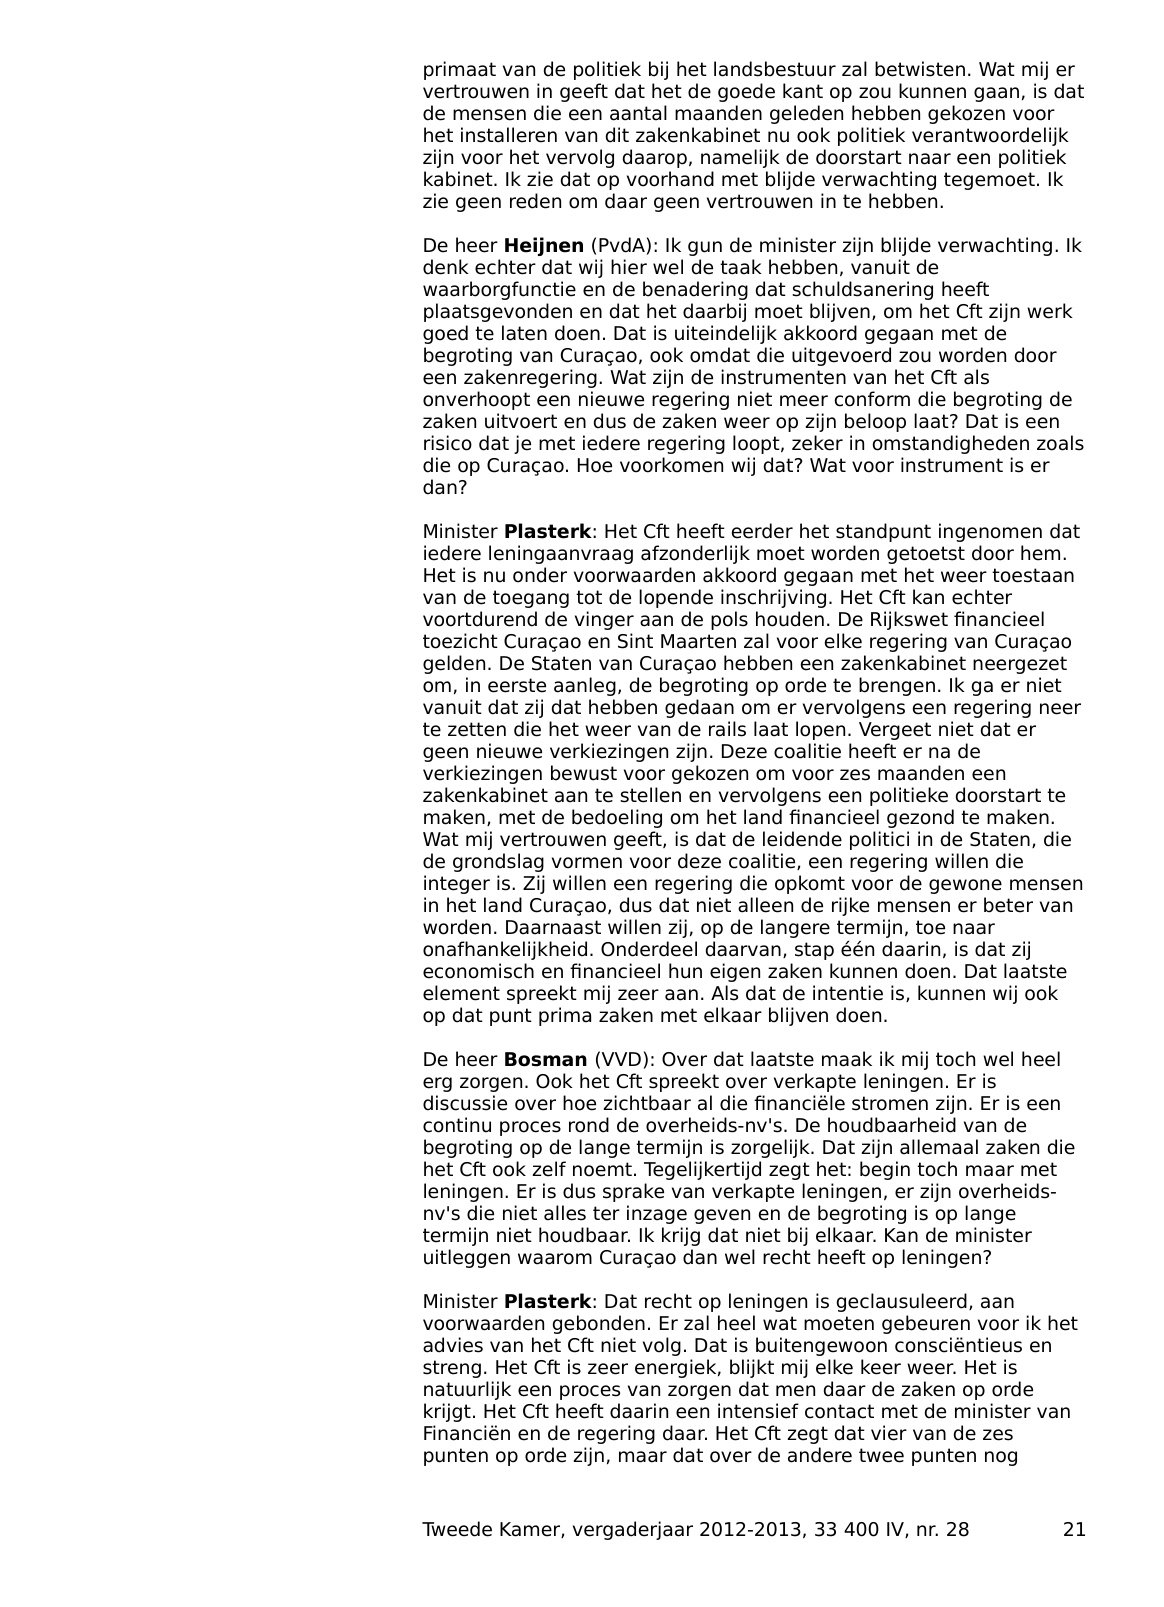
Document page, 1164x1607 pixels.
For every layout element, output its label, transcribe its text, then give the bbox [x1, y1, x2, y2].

text Minister Plasterk: Het Cft heeft eerder het standpunt ingenomen dat iedere leningaanvraag afzonderlijk moet worden getoetst door hem. Het is nu onder voorwaarden akkoord gegaan met het weer toestaan van de toegang tot de lopende inschrijving. Het Cft kan echter voortdurend de vinger aan de pols houden. De Rijkswet financieel toezicht Curaçao en Sint Maarten zal voor elke regering van Curaçao gelden. De Staten van Curaçao hebben een zakenkabinet neergezet om, in eerste aanleg, de begroting op orde te brengen. Ik ga er niet vanuit dat zij dat hebben gedaan om er vervolgens een regering neer te zetten die het weer van de rails laat lopen. Vergeet niet dat er geen nieuwe verkiezingen zijn. Deze coalitie heeft er na de verkiezingen bewust voor gekozen om voor zes maanden een zakenkabinet aan te stellen en vervolgens een politieke doorstart te maken, met de bedoeling om het land financieel gezond te maken. [422, 521, 1087, 829]
text De heer Heijnen (PvdA): Ik gun de minister zijn blijde verwachting. Ik denk echter dat wij hier wel de taak hebben, vanuit de waarborgfunctie en de benadering dat schuldsanering heeft plaatsgevonden en dat het daarbij moet blijven, om het Cft zijn werk goed te laten doen. Dat is uiteindelijk akkoord gegaan met de begroting van Curaçao, ook omdat die uitgevoerd zou worden door een zakenregering. Wat zijn de instrumenten van het Cft als onverhoopt een nieuwe regering niet meer conform die begroting de zaken uitvoert en dus de zaken weer op zijn beloop laat? Dat is een risico dat je met iedere regering loopt, zeker in omstandigheden zoals die op Curaçao. Hoe voorkomen wij dat? Wat voor instrument is er dan? [422, 235, 1087, 499]
text Wat mij vertrouwen geeft, is dat de leidende politici in de Staten, die de grondslag vormen voor deze coalitie, een regering willen die integer is. Zij willen een regering die opkomt voor de gewone mensen in het land Curaçao, dus dat niet alleen de rijke mensen er beter van worden. Daarnaast willen zij, op de langere termijn, toe naar onafhankelijkheid. Onderdeel daarvan, stap één daarin, is dat zij economisch en financieel hun eigen zaken kunnen doen. Dat laatste element spreekt mij zeer aan. Als dat de intentie is, kunnen wij ook op dat punt prima zaken met elkaar blijven doen. [422, 829, 1087, 1027]
text Minister Plasterk: Dat recht op leningen is geclausuleerd, aan voorwaarden gebonden. Er zal heel wat moeten gebeuren voor ik het advies van het Cft niet volg. Dat is buitengewoon consciëntieus en streng. Het Cft is zeer energiek, blijkt mij elke keer weer. Het is natuurlijk een proces van zorgen dat men daar de zaken op orde krijgt. Het Cft heeft daarin een intensief contact met de minister van Financiën en de regering daar. Het Cft zegt dat vier van de zes punten op orde zijn, maar dat over de andere twee punten nog [422, 1291, 1087, 1467]
text De heer Bosman (VVD): Over dat laatste maak ik mij toch wel heel erg zorgen. Ook het Cft spreekt over verkapte leningen. Er is discussie over hoe zichtbaar al die financiële stromen zijn. Er is een continu proces rond de overheids-nv's. De houdbaarheid van de begroting op de lange termijn is zorgelijk. Dat zijn allemaal zaken die het Cft ook zelf noemt. Tegelijkertijd zegt het: begin toch maar met leningen. Er is dus sprake van verkapte leningen, er zijn overheids-nv's die niet alles ter inzage geven en de begroting is op lange termijn niet houdbaar. Ik krijg dat niet bij elkaar. Kan de minister uitleggen waarom Curaçao dan wel recht heeft op leningen? [422, 1049, 1087, 1268]
text primaat van de politiek bij het landsbestuur zal betwisten. Wat mij er vertrouwen in geeft dat het de goede kant op zou kunnen gaan, is dat de mensen die een aantal maanden geleden hebben gekozen voor het installeren van dit zakenkabinet nu ook politiek verantwoordelijk zijn voor het vervolg daarop, namelijk de doorstart naar een politiek kabinet. Ik zie dat op voorhand met blijde verwachting tegemoet. Ik zie geen reden om daar geen vertrouwen in te hebben. [422, 59, 1087, 213]
